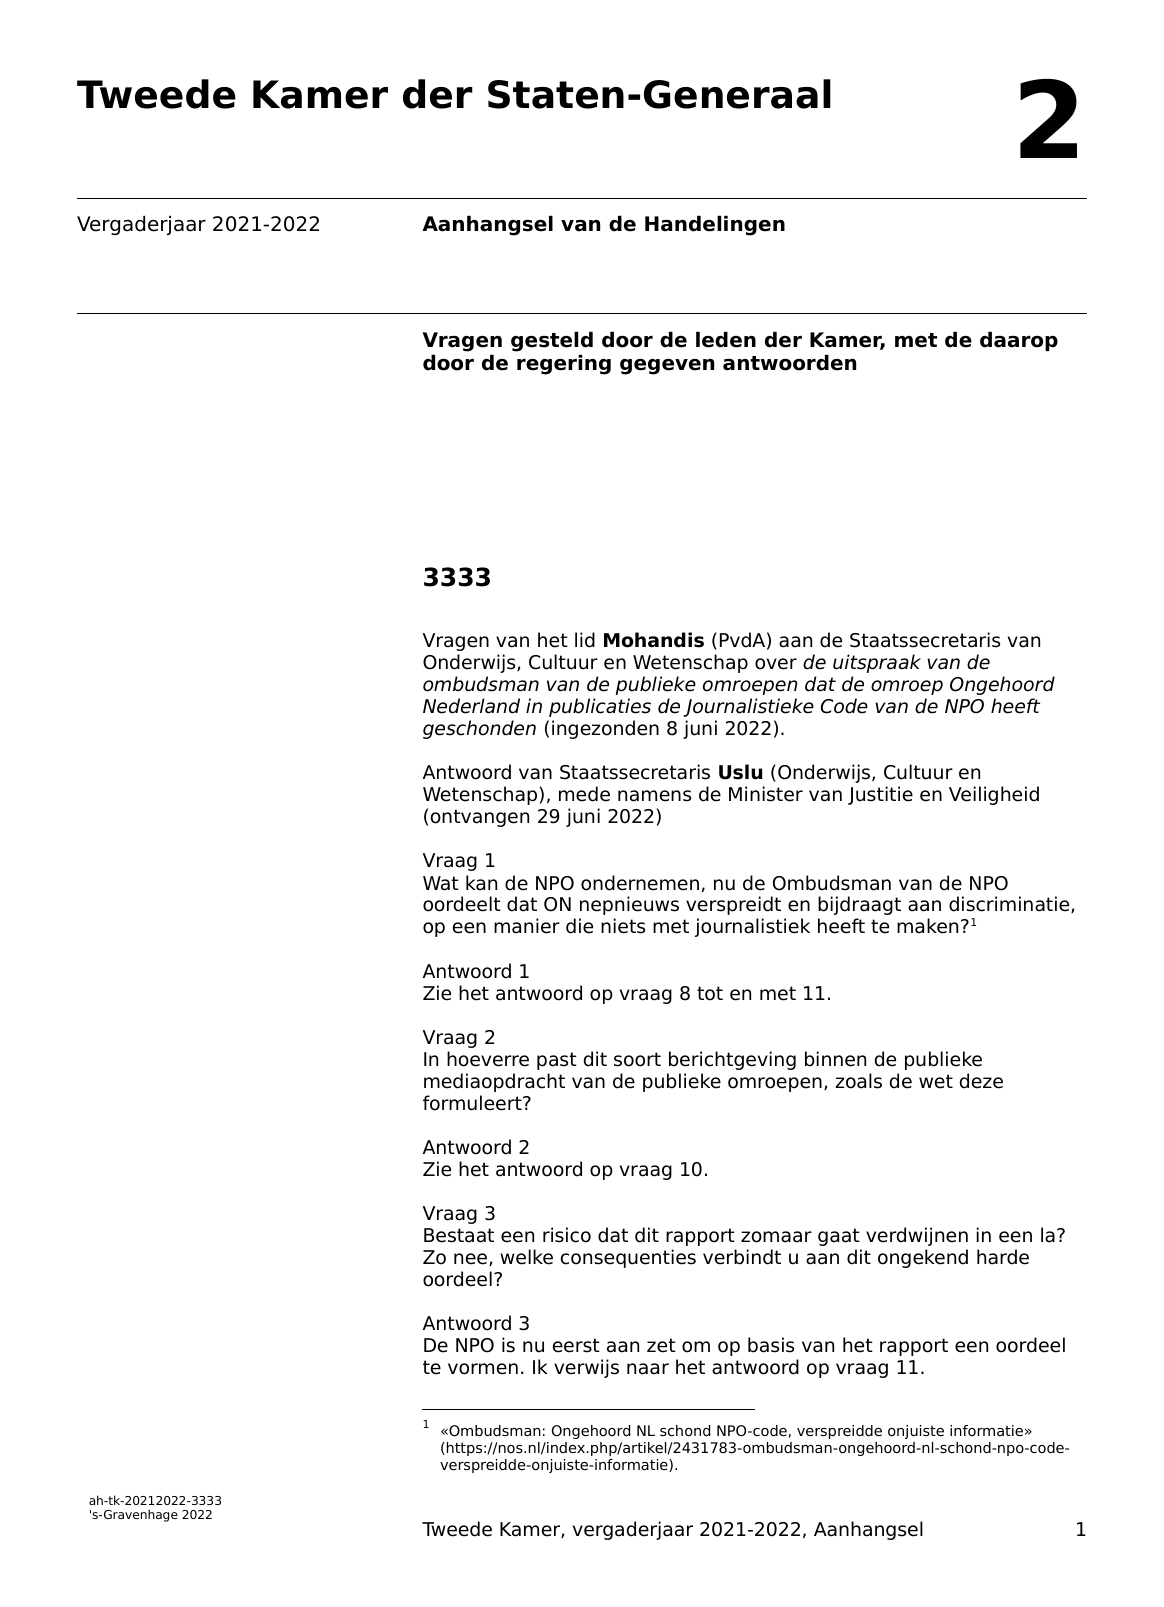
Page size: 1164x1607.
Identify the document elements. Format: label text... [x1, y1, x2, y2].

text Vragen van het lid Mohandis (PvdA) aan de Staatssecretaris van Onderwijs, Cultuur en Wetenschap over de uitspraak van de ombudsman van de publieke omroepen dat de omroep Ongehoord Nederland in publicaties de Journalistieke Code van de NPO heeft geschonden (ingezonden 8 juni 2022). [422, 630, 1087, 740]
text Antwoord 2 [422, 1137, 1087, 1159]
text «Ombudsman: Ongehoord NL schond NPO-code, verspreidde onjuiste informatie» (https://nos.nl/index.php/artikel/2431783-ombudsman-ongehoord-nl-schond-npo-code-verspreidde-onjuiste-informatie). [422, 1418, 1087, 1474]
text Antwoord 3 [422, 1313, 1087, 1335]
text Vraag 3 [422, 1203, 1087, 1225]
text Bestaat een risico dat dit rapport zomaar gaat verdwijnen in een la? Zo nee, welke consequenties verbindt u aan dit ongekend harde oordeel? [422, 1225, 1087, 1291]
table_cell Vragen gesteld door de leden der Kamer, met de daarop door de regering gegeven antwoorden [422, 314, 1087, 375]
text Zie het antwoord op vraag 8 tot en met 11. [422, 982, 1087, 1004]
text Antwoord 1 [422, 961, 1087, 982]
table_cell Aanhangsel van de Handelingen [422, 199, 1087, 313]
text In hoeverre past dit soort berichtgeving binnen de publieke mediaopdracht van de publieke omroepen, zoals de wet deze formuleert? [422, 1049, 1087, 1114]
text 's-Gravenhage 2022 [88, 1508, 323, 1522]
text Vraag 2 [422, 1027, 1087, 1049]
table_cell Vergaderjaar 2021-2022 [77, 199, 422, 313]
text 3333 [422, 563, 1087, 592]
text ah-tk-20212022-3333 [88, 1494, 323, 1508]
text De NPO is nu eerst aan zet om op basis van het rapport een oordeel te vormen. Ik verwijs naar het antwoord op vraag 11. [422, 1335, 1087, 1379]
table_header Tweede Kamer der Staten-Generaal [77, 59, 886, 198]
text Zie het antwoord op vraag 10. [422, 1159, 1087, 1181]
text Vraag 1 [422, 850, 1087, 872]
text Antwoord van Staatssecretaris Uslu (Onderwijs, Cultuur en Wetenschap), mede namens de Minister van Justitie en Veiligheid (ontvangen 29 juni 2022) [422, 762, 1087, 828]
table_cell [77, 314, 422, 375]
text Wat kan de NPO ondernemen, nu de Ombudsman van de NPO oordeelt dat ON nepnieuws verspreidt en bijdraagt aan discriminatie, op een manier die niets met journalistiek heeft te maken? [422, 872, 1087, 938]
table_header 2 [886, 59, 1087, 198]
